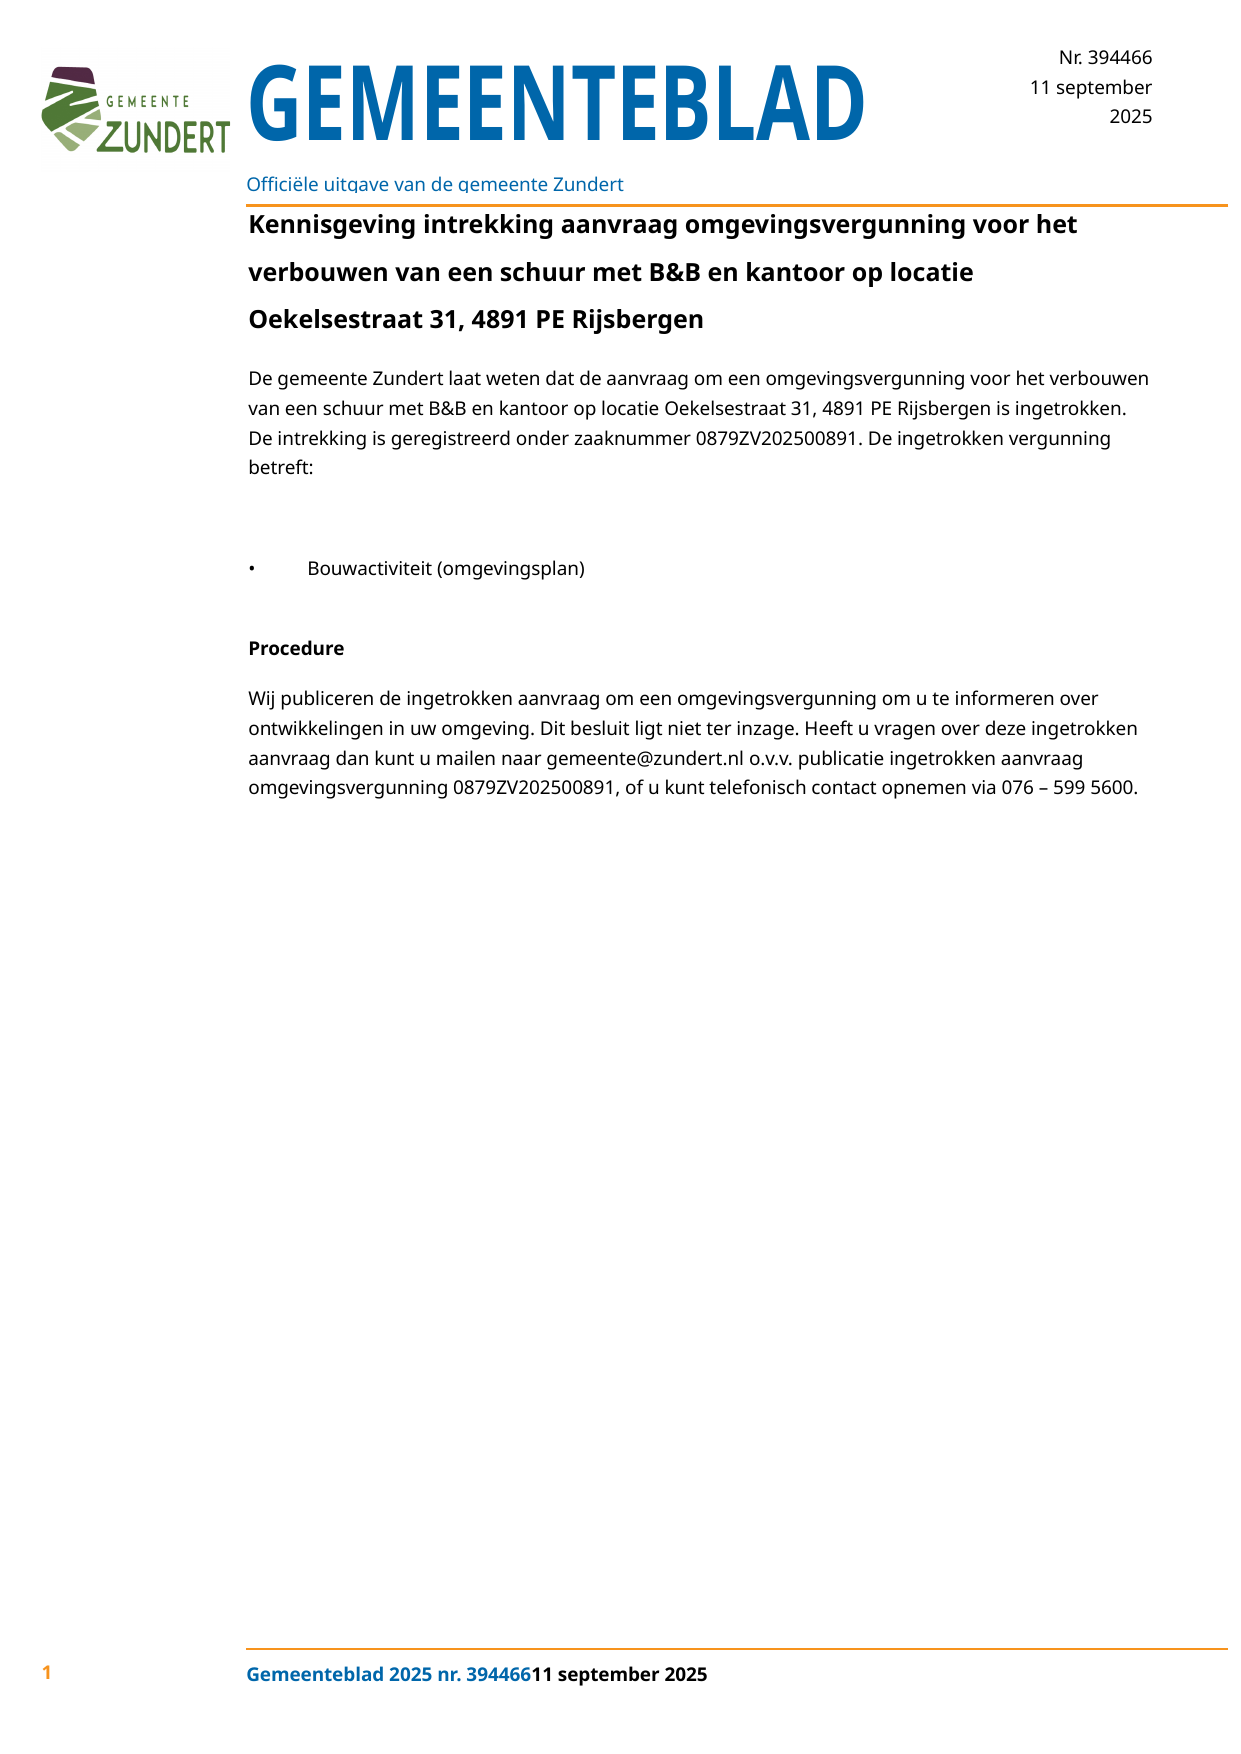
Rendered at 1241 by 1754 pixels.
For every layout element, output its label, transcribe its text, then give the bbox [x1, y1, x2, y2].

text Kennisgeving intrekking aanvraag omgevingsvergunning voor het verbouwen van een schuur met B&B en kantoor op locatie Oekelsestraat 31, 4891 PE Rijsbergen [248, 207, 1152, 336]
list Bouwactiviteit (omgevingsplan) [248, 555, 1152, 581]
text Procedure [248, 635, 1152, 661]
text De gemeente Zundert laat weten dat de aanvraag om een omgevingsvergunning voor het verbouwen van een schuur met B&B en kantoor op locatie Oekelsestraat 31, 4891 PE Rijsbergen is ingetrokken. De intrekking is geregistreerd onder zaaknummer 0879ZV202500891. De ingetrokken vergunning betreft: [248, 366, 1152, 480]
picture [41, 47, 231, 172]
text Wij publiceren de ingetrokken aanvraag om een omgevingsvergunning om u te informeren over ontwikkelingen in uw omgeving. Dit besluit ligt niet ter inzage. Heeft u vragen over deze ingetrokken aanvraag dan kunt u mailen naar gemeente@zundert.nl o.v.v. publicatie ingetrokken aanvraag omgevingsvergunning 0879ZV202500891, of u kunt telefonisch contact opnemen via 076 – 599 5600. [248, 686, 1152, 800]
